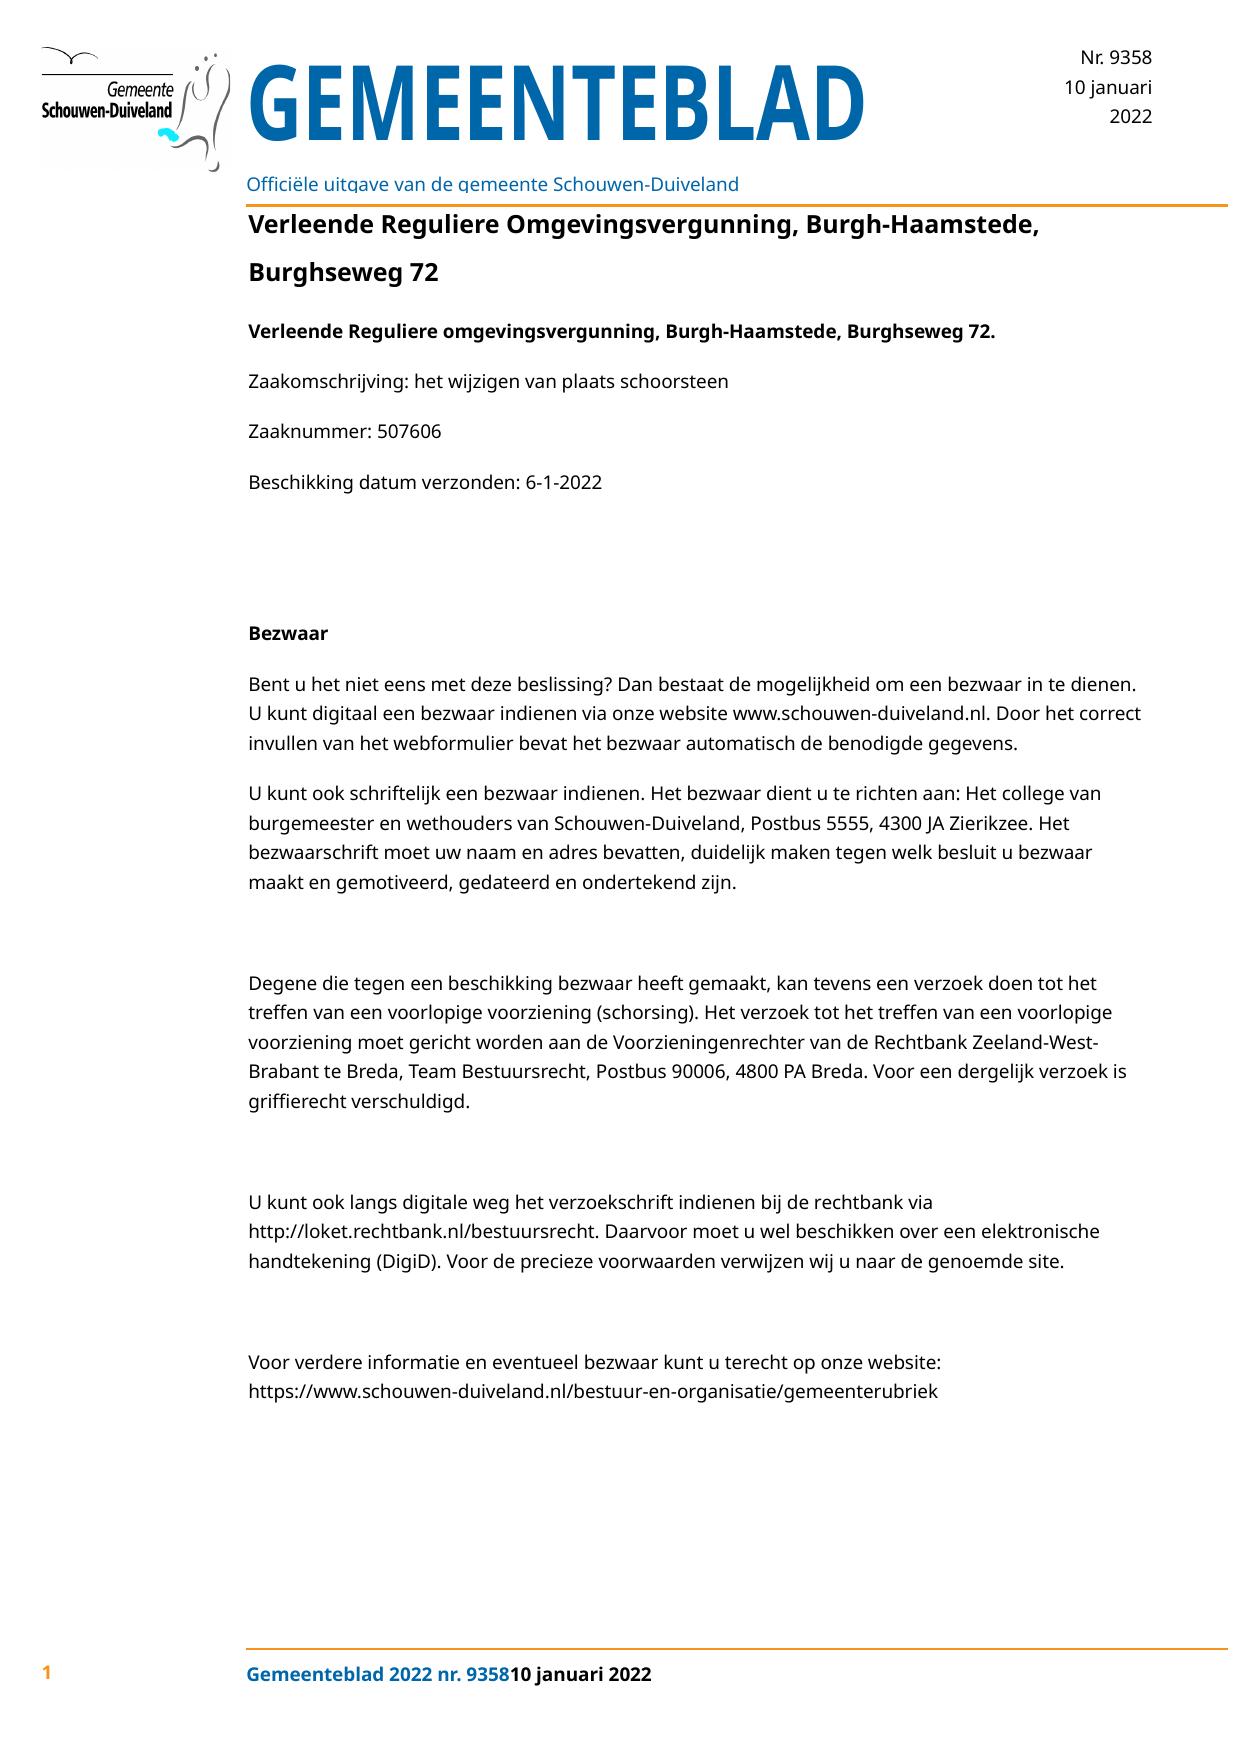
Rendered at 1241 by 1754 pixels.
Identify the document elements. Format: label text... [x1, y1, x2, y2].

text Degene die tegen een beschikking bezwaar heeft gemaakt, kan tevens een verzoek doen tot het treffen van een voorlopige voorziening (schorsing). Het verzoek tot het treffen van een voorlopige voorziening moet gericht worden aan de Voorzieningenrechter van de Rechtbank Zeeland-West-Brabant te Breda, Team Bestuursrecht, Postbus 90006, 4800 PA Breda. Voor een dergelijk verzoek is griffierecht verschuldigd. [248, 970, 1152, 1114]
text Voor verdere informatie en eventueel bezwaar kunt u terecht op onze website: https://www.schouwen-duiveland.nl/bestuur-en-organisatie/gemeenterubriek [248, 1349, 1152, 1404]
text Zaakomschrijving: het wijzigen van plaats schoorsteen [248, 368, 1152, 394]
text U kunt ook langs digitale weg het verzoekschrift indienen bij de rechtbank via http://loket.rechtbank.nl/bestuursrecht. Daarvoor moet u wel beschikken over een elektronische handtekening (DigiD). Voor de precieze voorwaarden verwijzen wij u naar de genoemde site. [248, 1189, 1152, 1274]
text Verleende Reguliere omgevingsvergunning, Burgh-Haamstede, Burghseweg 72. [248, 318, 1152, 344]
text Bezwaar [248, 620, 1152, 646]
text Beschikking datum verzonden: 6-1-2022 [248, 469, 1152, 495]
text Bent u het niet eens met deze beslissing? Dan bestaat de mogelijkheid om een bezwaar in te dienen. U kunt digitaal een bezwaar indienen via onze website www.schouwen-duiveland.nl. Door het correct invullen van het webformulier bevat het bezwaar automatisch de benodigde gegevens. [248, 671, 1152, 756]
text U kunt ook schriftelijk een bezwaar indienen. Het bezwaar dient u te richten aan: Het college van burgemeester en wethouders van Schouwen-Duiveland, Postbus 5555, 4300 JA Zierikzee. Het bezwaarschrift moet uw naam en adres bevatten, duidelijk maken tegen welk besluit u bezwaar maakt en gemotiveerd, gedateerd en ondertekend zijn. [248, 780, 1152, 895]
picture [41, 47, 231, 172]
text Zaaknummer: 507606 [248, 419, 1152, 444]
text Verleende Reguliere Omgevingsvergunning, Burgh-Haamstede, Burghseweg 72 [248, 207, 1152, 288]
